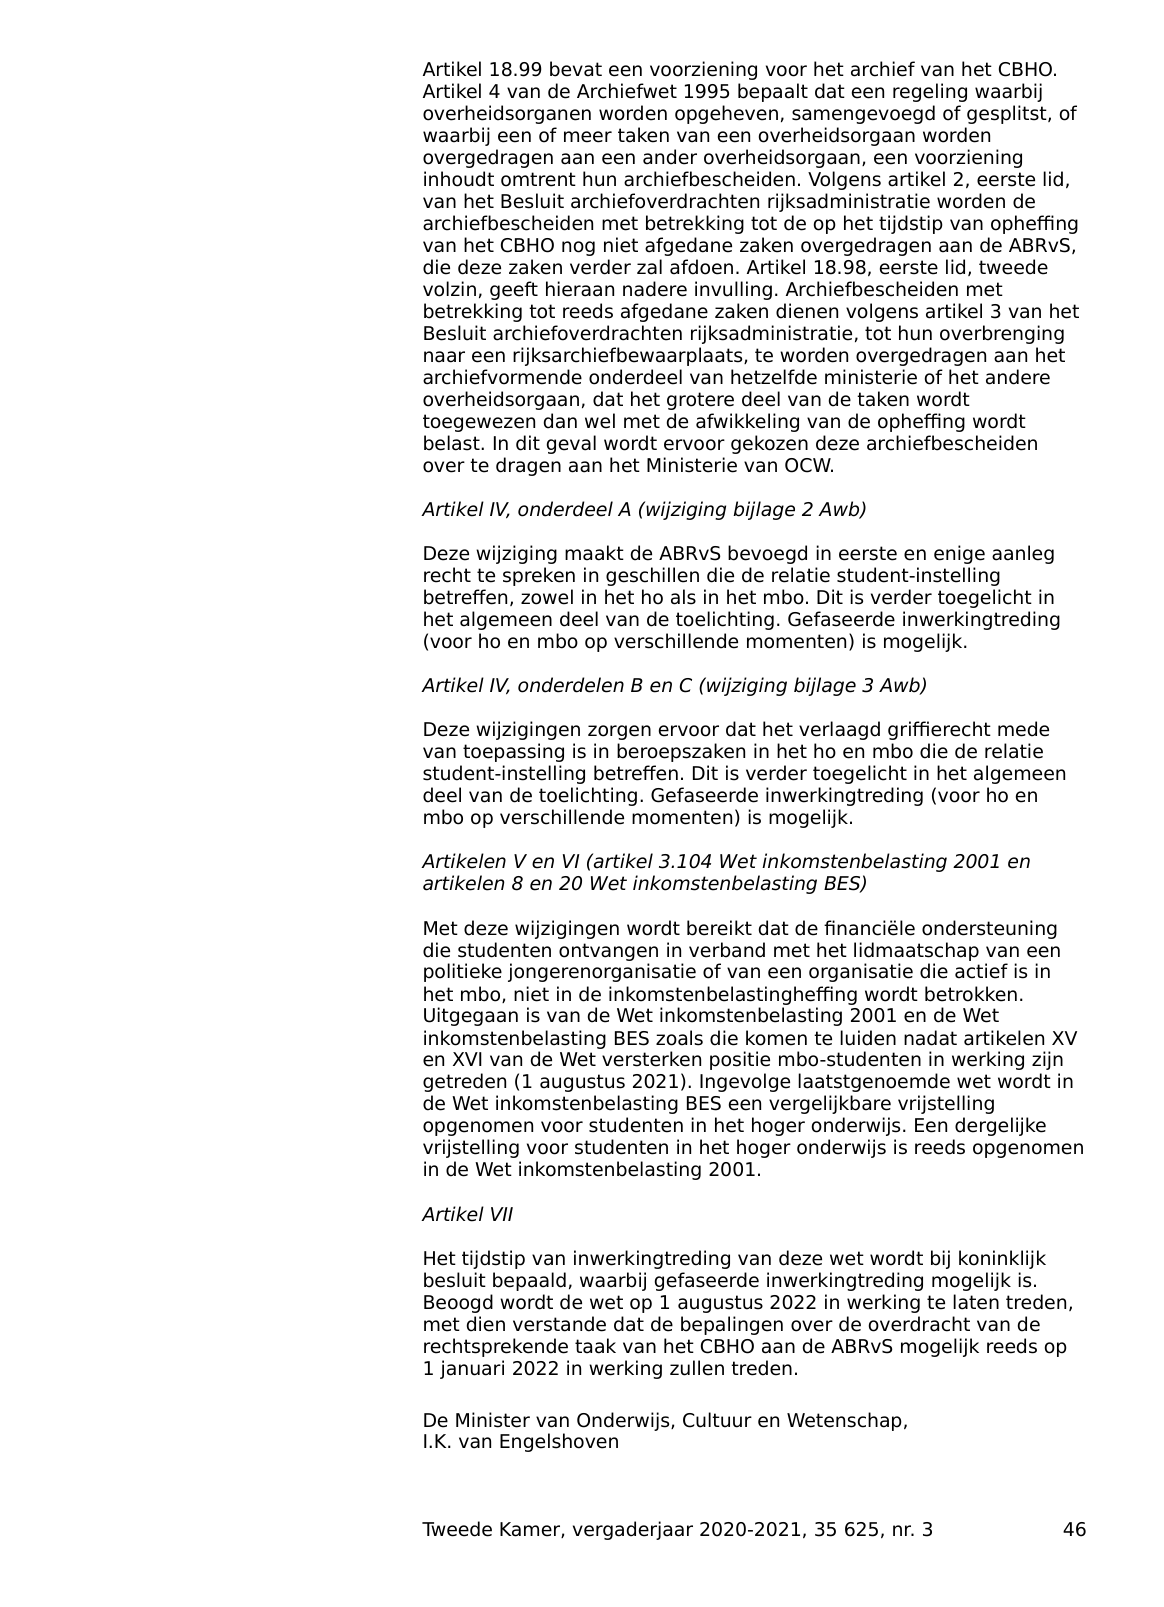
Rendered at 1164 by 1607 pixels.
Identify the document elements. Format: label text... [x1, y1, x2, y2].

text Het tijdstip van inwerkingtreding van deze wet wordt bij koninklijk besluit bepaald, waarbij gefaseerde inwerkingtreding mogelijk is. Beoogd wordt de wet op 1 augustus 2022 in werking te laten treden, met dien verstande dat de bepalingen over de overdracht van de rechtsprekende taak van het CBHO aan de ABRvS mogelijk reeds op 1 januari 2022 in werking zullen treden. [422, 1248, 1087, 1379]
subtitle Artikel IV, onderdelen B en C (wijziging bijlage 3 Awb) [422, 675, 1087, 697]
text De Minister van Onderwijs, Cultuur en Wetenschap, I.K. van Engelshoven [422, 1409, 1087, 1453]
text Met deze wijzigingen wordt bereikt dat de financiële ondersteuning die studenten ontvangen in verband met het lidmaatschap van een politieke jongerenorganisatie of van een organisatie die actief is in het mbo, niet in de inkomstenbelastingheffing wordt betrokken. Uitgegaan is van de Wet inkomstenbelasting 2001 en de Wet inkomstenbelasting BES zoals die komen te luiden nadat artikelen XV en XVI van de Wet versterken positie mbo-studenten in werking zijn getreden (1 augustus 2021). Ingevolge laatstgenoemde wet wordt in de Wet inkomstenbelasting BES een vergelijkbare vrijstelling opgenomen voor studenten in het hoger onderwijs. Een dergelijke vrijstelling voor studenten in het hoger onderwijs is reeds opgenomen in de Wet inkomstenbelasting 2001. [422, 917, 1087, 1181]
text Artikel 18.99 bevat een voorziening voor het archief van het CBHO. Artikel 4 van de Archiefwet 1995 bepaalt dat een regeling waarbij overheidsorganen worden opgeheven, samengevoegd of gesplitst, of waarbij een of meer taken van een overheidsorgaan worden overgedragen aan een ander overheidsorgaan, een voorziening inhoudt omtrent hun archiefbescheiden. Volgens artikel 2, eerste lid, van het Besluit archiefoverdrachten rijksadministratie worden de archiefbescheiden met betrekking tot de op het tijdstip van opheffing van het CBHO nog niet afgedane zaken overgedragen aan de ABRvS, die deze zaken verder zal afdoen. Artikel 18.98, eerste lid, tweede volzin, geeft hieraan nadere invulling. Archiefbescheiden met betrekking tot reeds afgedane zaken dienen volgens artikel 3 van het Besluit archiefoverdrachten rijksadministratie, tot hun overbrenging naar een rijksarchiefbewaarplaats, te worden overgedragen aan het archiefvormende onderdeel van hetzelfde ministerie of het andere overheidsorgaan, dat het grotere deel van de taken wordt toegewezen dan wel met de afwikkeling van de opheffing wordt belast. In dit geval wordt ervoor gekozen deze archiefbescheiden over te dragen aan het Ministerie van OCW. [422, 59, 1087, 477]
text Deze wijziging maakt de ABRvS bevoegd in eerste en enige aanleg recht te spreken in geschillen die de relatie student-instelling betreffen, zowel in het ho als in het mbo. Dit is verder toegelicht in het algemeen deel van de toelichting. Gefaseerde inwerkingtreding (voor ho en mbo op verschillende momenten) is mogelijk. [422, 543, 1087, 653]
subtitle Artikelen V en VI (artikel 3.104 Wet inkomstenbelasting 2001 en artikelen 8 en 20 Wet inkomstenbelasting BES) [422, 851, 1087, 895]
text Deze wijzigingen zorgen ervoor dat het verlaagd griffierecht mede van toepassing is in beroepszaken in het ho en mbo die de relatie student-instelling betreffen. Dit is verder toegelicht in het algemeen deel van de toelichting. Gefaseerde inwerkingtreding (voor ho en mbo op verschillende momenten) is mogelijk. [422, 719, 1087, 829]
subtitle Artikel IV, onderdeel A (wijziging bijlage 2 Awb) [422, 499, 1087, 521]
subtitle Artikel VII [422, 1203, 1087, 1225]
